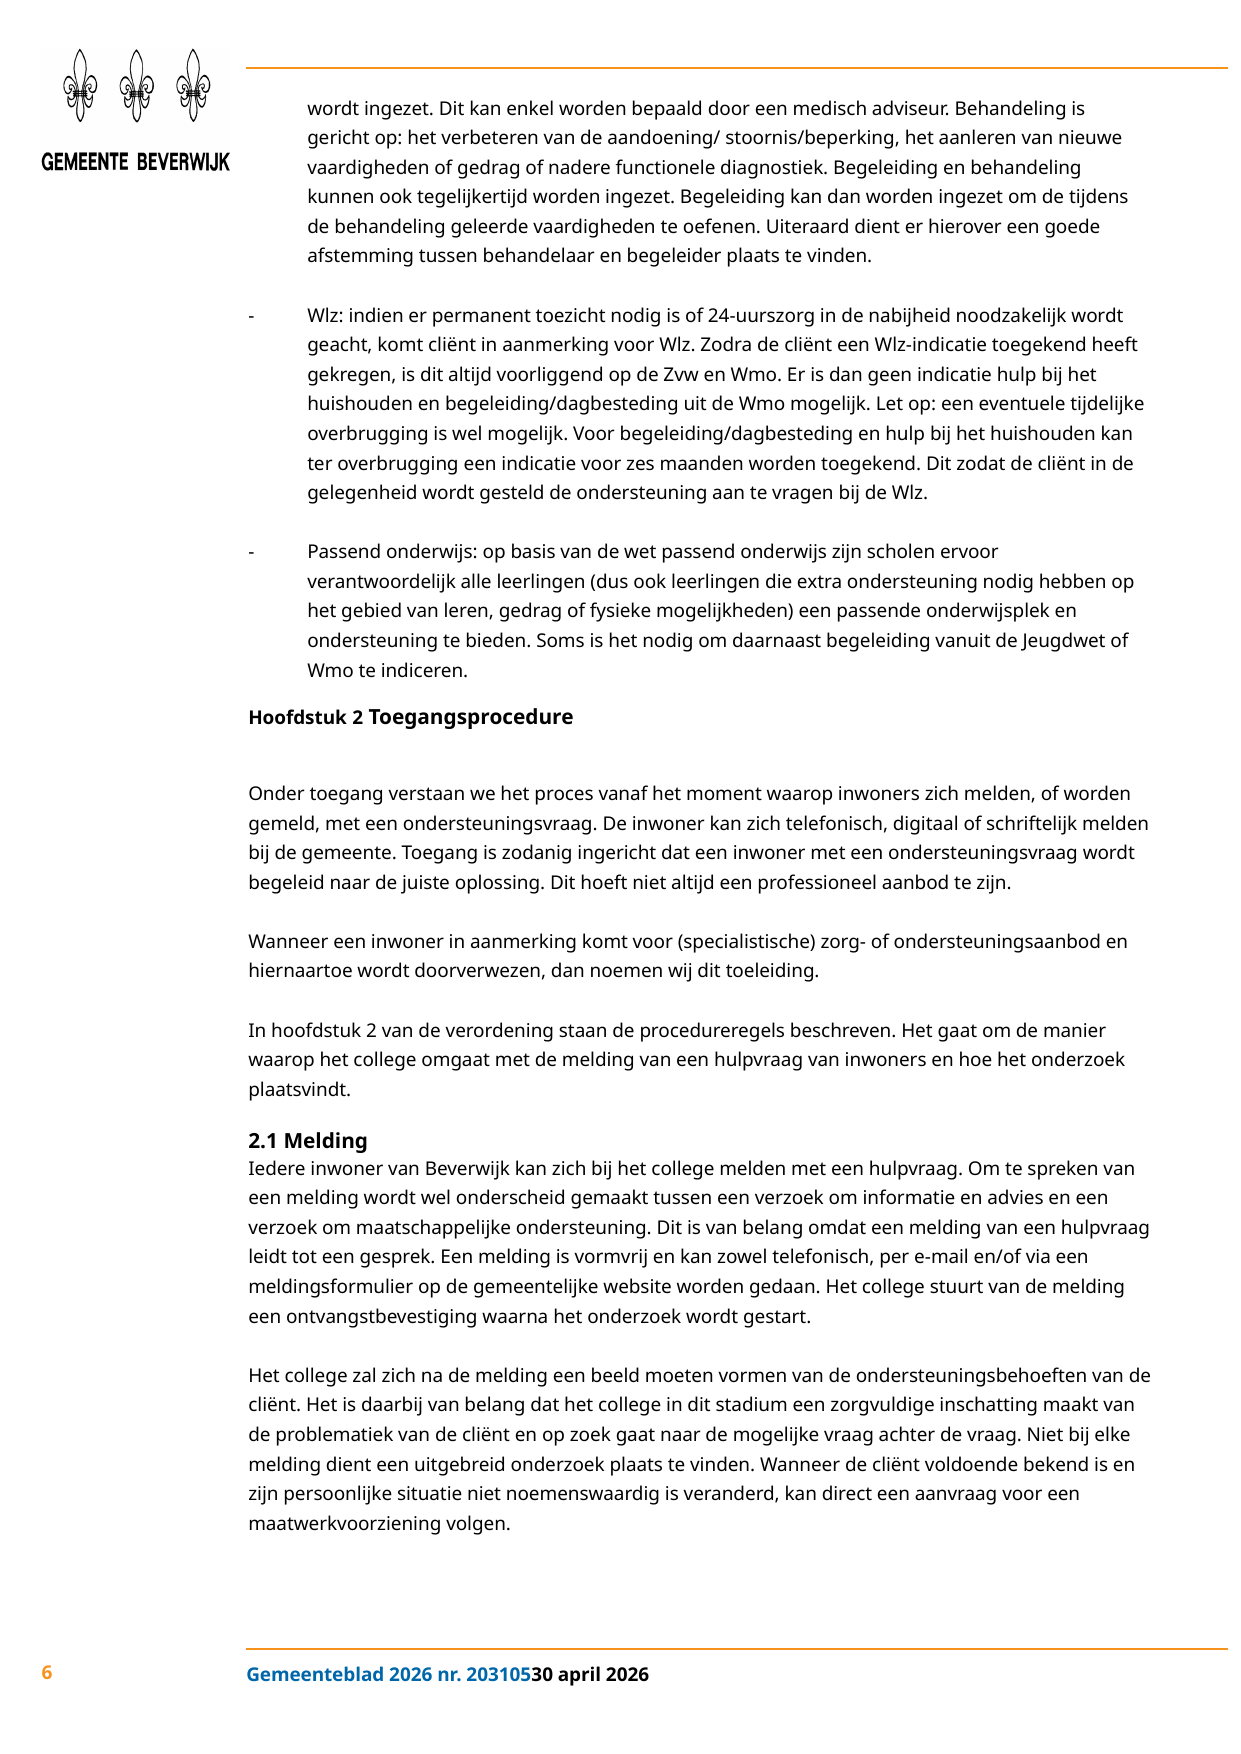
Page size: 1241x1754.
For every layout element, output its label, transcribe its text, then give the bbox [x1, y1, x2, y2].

picture [41, 47, 231, 172]
text Iedere inwoner van Beverwijk kan zich bij het college melden met een hulpvraag. Om te spreken van een melding wordt wel onderscheid gemaakt tussen een verzoek om informatie en advies en een verzoek om maatschappelijke ondersteuning. Dit is van belang omdat een melding van een hulpvraag leidt tot een gesprek. Een melding is vormvrij en kan zowel telefonisch, per e-mail en/of via een meldingsformulier op de gemeentelijke website worden gedaan. Het college stuurt van de melding een ontvangstbevestiging waarna het onderzoek wordt gestart. [248, 1155, 1152, 1328]
text Hoofdstuk 2 Toegangsprocedure [248, 702, 1152, 731]
list wordt ingezet. Dit kan enkel worden bepaald door een medisch adviseur. Behandeling is gericht op: het verbeteren van de aandoening/ stoornis/beperking, het aanleren van nieuwe vaardigheden of gedrag of nadere functionele diagnostiek. Begeleiding en behandeling kunnen ook tegelijkertijd worden ingezet. Begeleiding kan dan worden ingezet om de tijdens de behandeling geleerde vaardigheden te oefenen. Uiteraard dient er hierover een goede afstemming tussen behandelaar en begeleider plaats te vinden. [248, 95, 1152, 268]
text In hoofdstuk 2 van de verordening staan de procedureregels beschreven. Het gaat om de manier waarop het college omgaat met de melding van een hulpvraag van inwoners en hoe het onderzoek plaatsvindt. [248, 1017, 1152, 1102]
text Onder toegang verstaan we het proces vanaf het moment waarop inwoners zich melden, of worden gemeld, met een ondersteuningsvraag. De inwoner kan zich telefonisch, digitaal of schriftelijk melden bij de gemeente. Toegang is zodanig ingericht dat een inwoner met een ondersteuningsvraag wordt begeleid naar de juiste oplossing. Dit hoeft niet altijd een professioneel aanbod te zijn. [248, 780, 1152, 895]
text Wanneer een inwoner in aanmerking komt voor (specialistische) zorg- of ondersteuningsaanbod en hiernaartoe wordt doorverwezen, dan noemen wij dit toeleiding. [248, 928, 1152, 983]
text 2.1 Melding [248, 1126, 1152, 1155]
list Passend onderwijs: op basis van de wet passend onderwijs zijn scholen ervoor verantwoordelijk alle leerlingen (dus ook leerlingen die extra ondersteuning nodig hebben op het gebied van leren, gedrag of fysieke mogelijkheden) een passende onderwijsplek en ondersteuning te bieden. Soms is het nodig om daarnaast begeleiding vanuit de Jeugdwet of Wmo te indiceren. [248, 538, 1152, 683]
list Wlz: indien er permanent toezicht nodig is of 24-uurszorg in de nabijheid noodzakelijk wordt geacht, komt cliënt in aanmerking voor Wlz. Zodra de cliënt een Wlz-indicatie toegekend heeft gekregen, is dit altijd voorliggend op de Zvw en Wmo. Er is dan geen indicatie hulp bij het huishouden en begeleiding/dagbesteding uit de Wmo mogelijk. Let op: een eventuele tijdelijke overbrugging is wel mogelijk. Voor begeleiding/dagbesteding en hulp bij het huishouden kan ter overbrugging een indicatie voor zes maanden worden toegekend. Dit zodat de cliënt in de gelegenheid wordt gesteld de ondersteuning aan te vragen bij de Wlz. [248, 302, 1152, 505]
text Het college zal zich na de melding een beeld moeten vormen van de ondersteuningsbehoeften van de cliënt. Het is daarbij van belang dat het college in dit stadium een zorgvuldige inschatting maakt van de problematiek van de cliënt en op zoek gaat naar de mogelijke vraag achter de vraag. Niet bij elke melding dient een uitgebreid onderzoek plaats te vinden. Wanneer de cliënt voldoende bekend is en zijn persoonlijke situatie niet noemenswaardig is veranderd, kan direct een aanvraag voor een maatwerkvoorziening volgen. [248, 1362, 1152, 1536]
